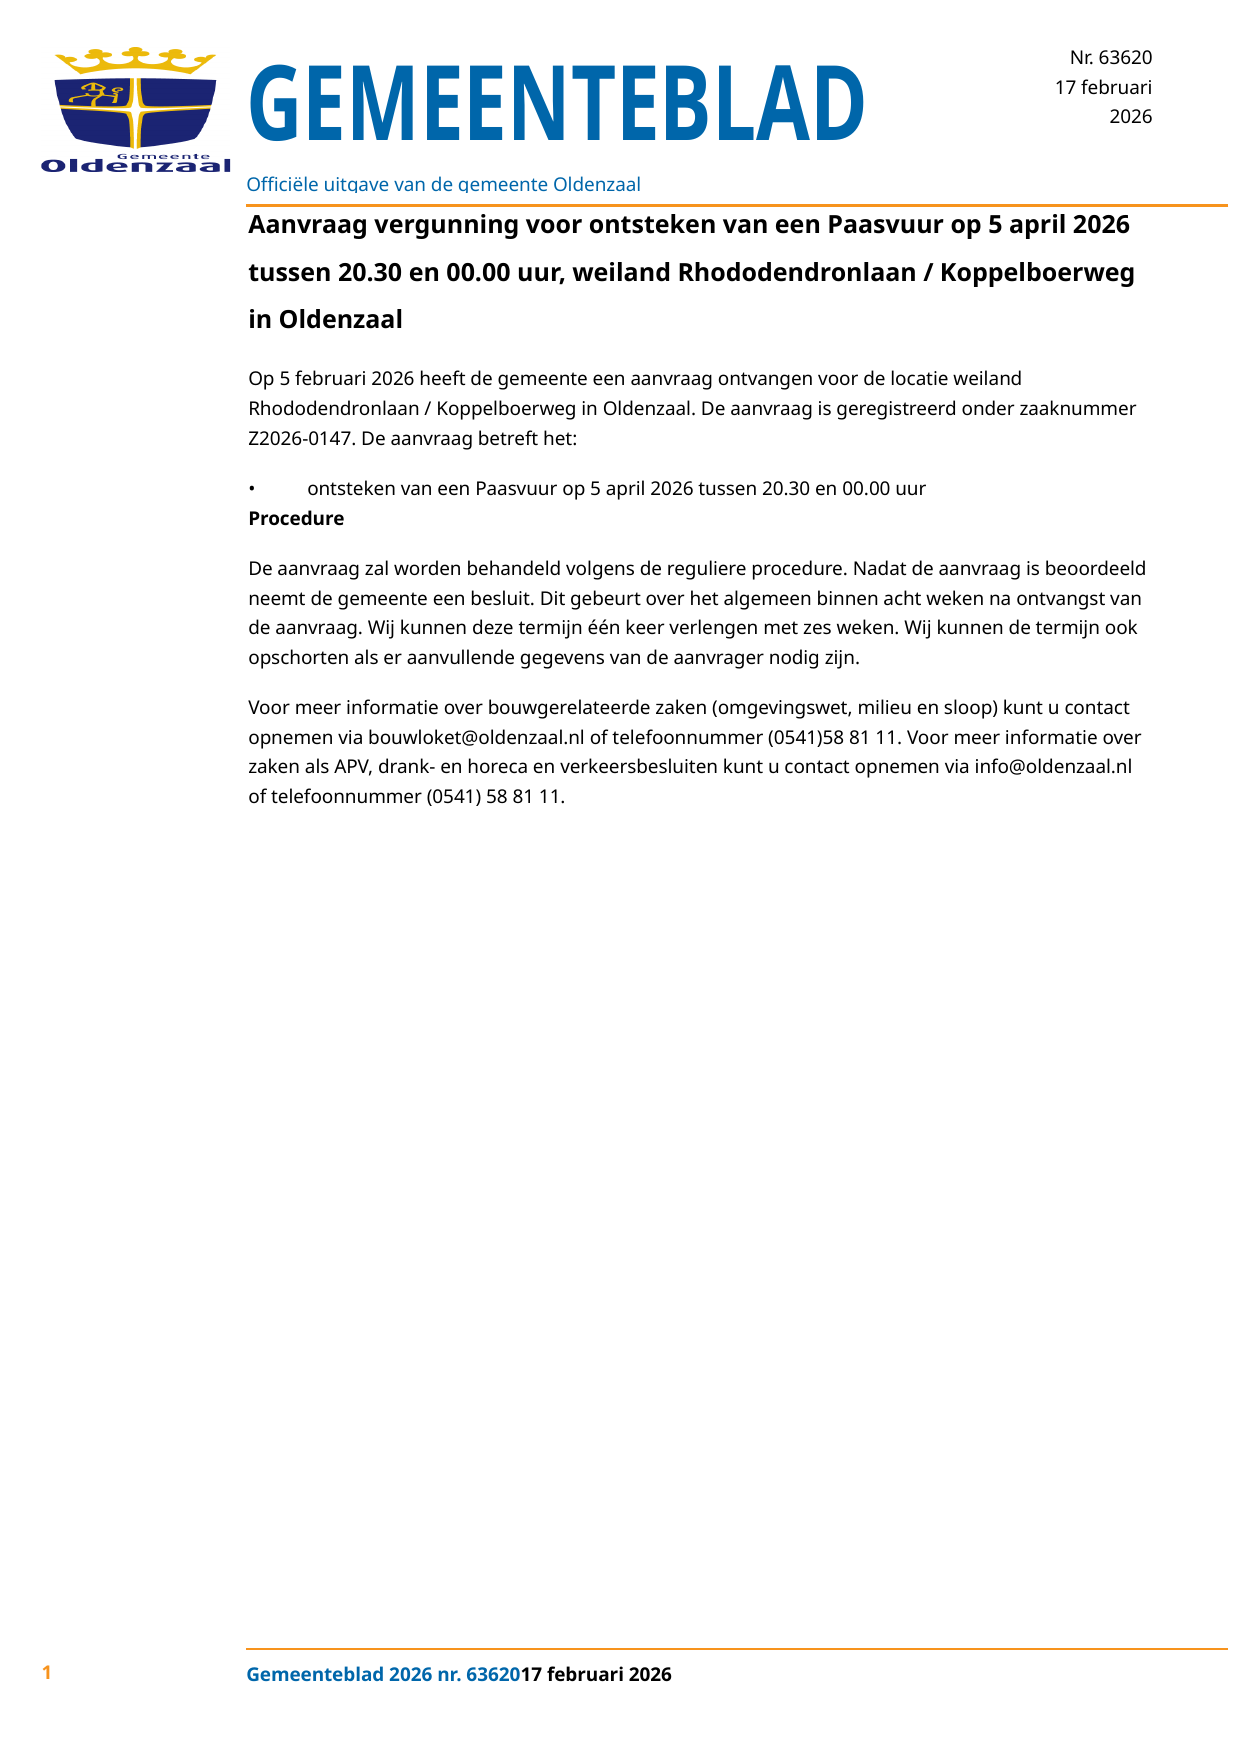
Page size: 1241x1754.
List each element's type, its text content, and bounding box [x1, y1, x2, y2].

picture [41, 47, 231, 172]
text Voor meer informatie over bouwgerelateerde zaken (omgevingswet, milieu en sloop) kunt u contact opnemen via bouwloket@oldenzaal.nl of telefoonnummer (0541)58 81 11. Voor meer informatie over zaken als APV, drank- en horeca en verkeersbesluiten kunt u contact opnemen via info@oldenzaal.nl of telefoonnummer (0541) 58 81 11. [248, 694, 1152, 809]
text Aanvraag vergunning voor ontsteken van een Paasvuur op 5 april 2026 tussen 20.30 en 00.00 uur, weiland Rhododendronlaan / Koppelboerweg in Oldenzaal [248, 207, 1152, 336]
list ontsteken van een Paasvuur op 5 april 2026 tussen 20.30 en 00.00 uur [248, 475, 1152, 501]
text De aanvraag zal worden behandeld volgens de reguliere procedure. Nadat de aanvraag is beoordeeld neemt de gemeente een besluit. Dit gebeurt over het algemeen binnen acht weken na ontvangst van de aanvraag. Wij kunnen deze termijn één keer verlengen met zes weken. Wij kunnen de termijn ook opschorten als er aanvullende gegevens van de aanvrager nodig zijn. [248, 555, 1152, 669]
text Procedure [248, 505, 1152, 530]
text Op 5 februari 2026 heeft de gemeente een aanvraag ontvangen voor de locatie weiland Rhododendronlaan / Koppelboerweg in Oldenzaal. De aanvraag is geregistreerd onder zaaknummer Z2026-0147. De aanvraag betreft het: [248, 366, 1152, 450]
